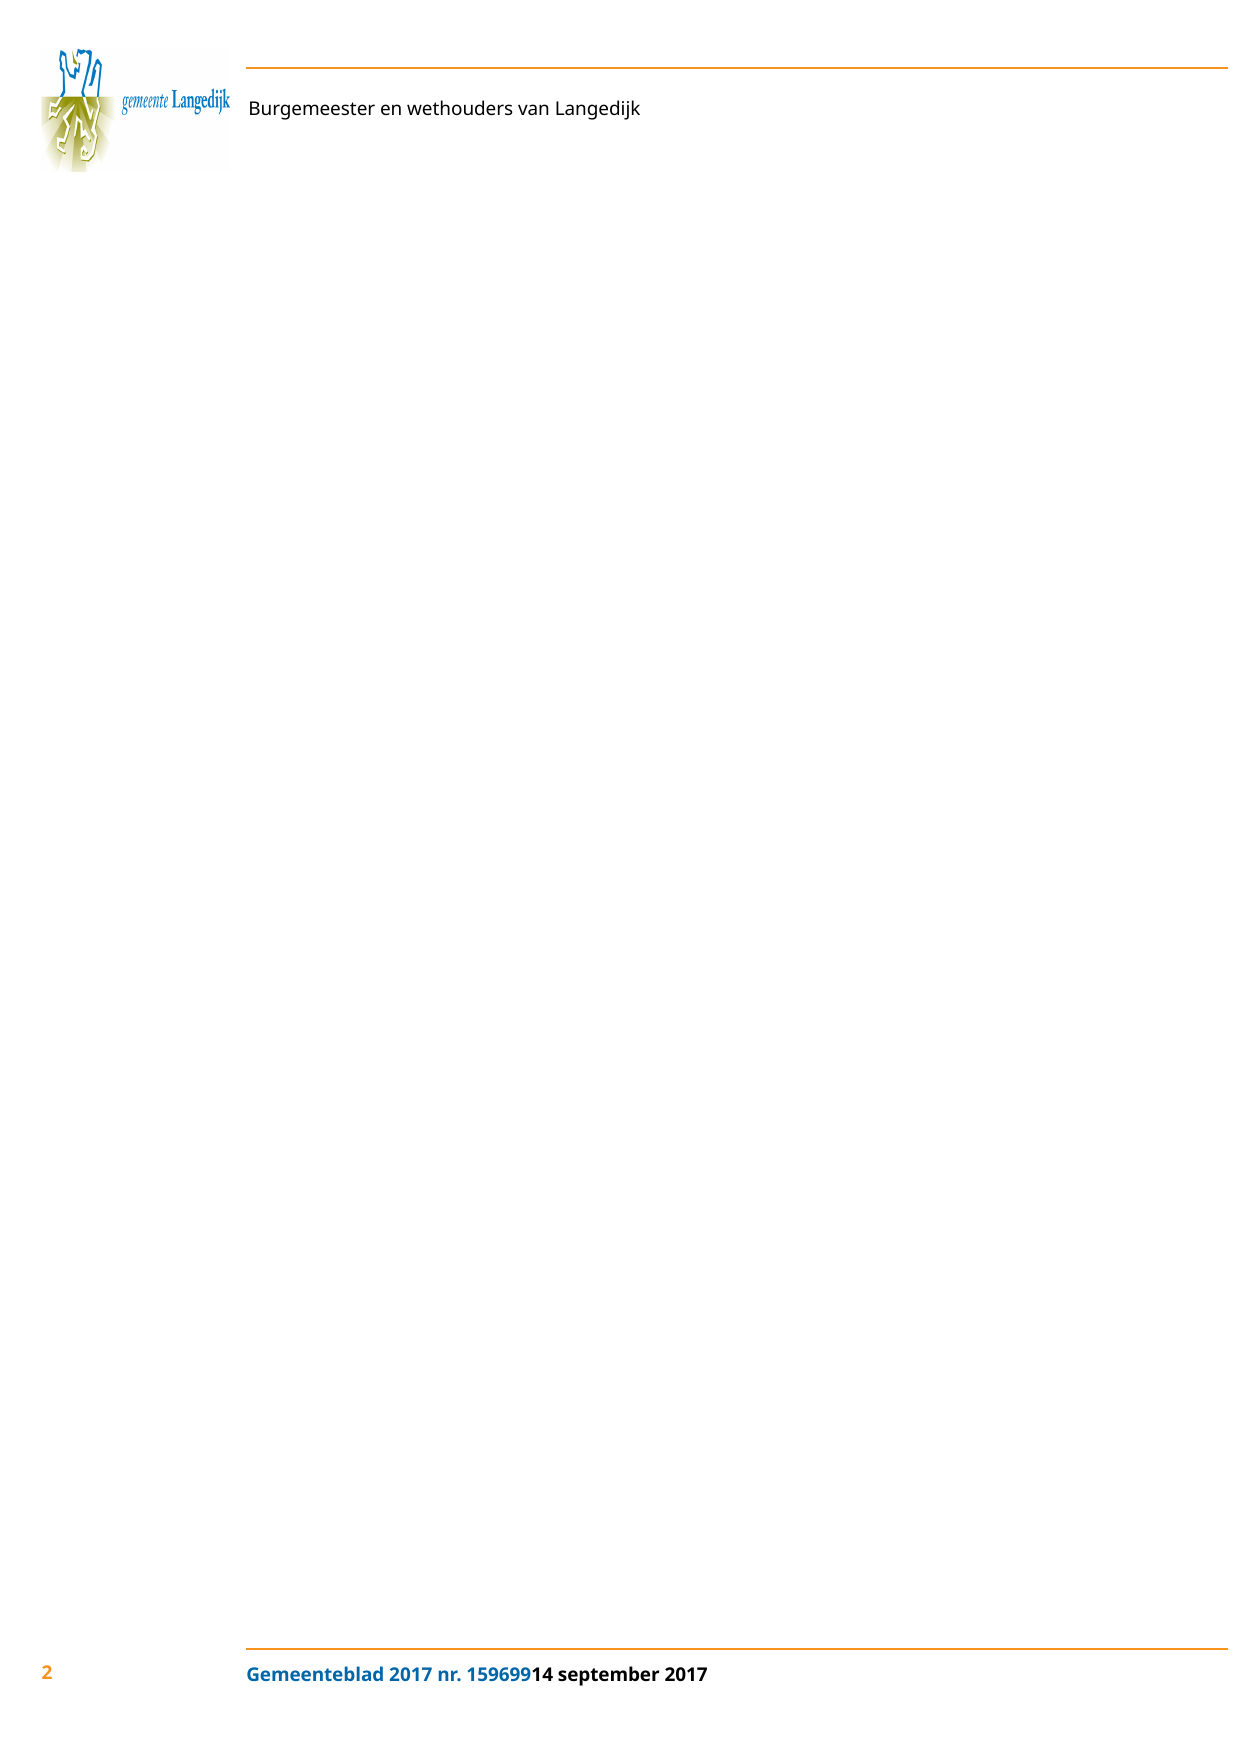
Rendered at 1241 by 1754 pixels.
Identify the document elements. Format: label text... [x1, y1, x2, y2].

text Burgemeester en wethouders van Langedijk [248, 95, 1152, 121]
picture [41, 47, 231, 172]
